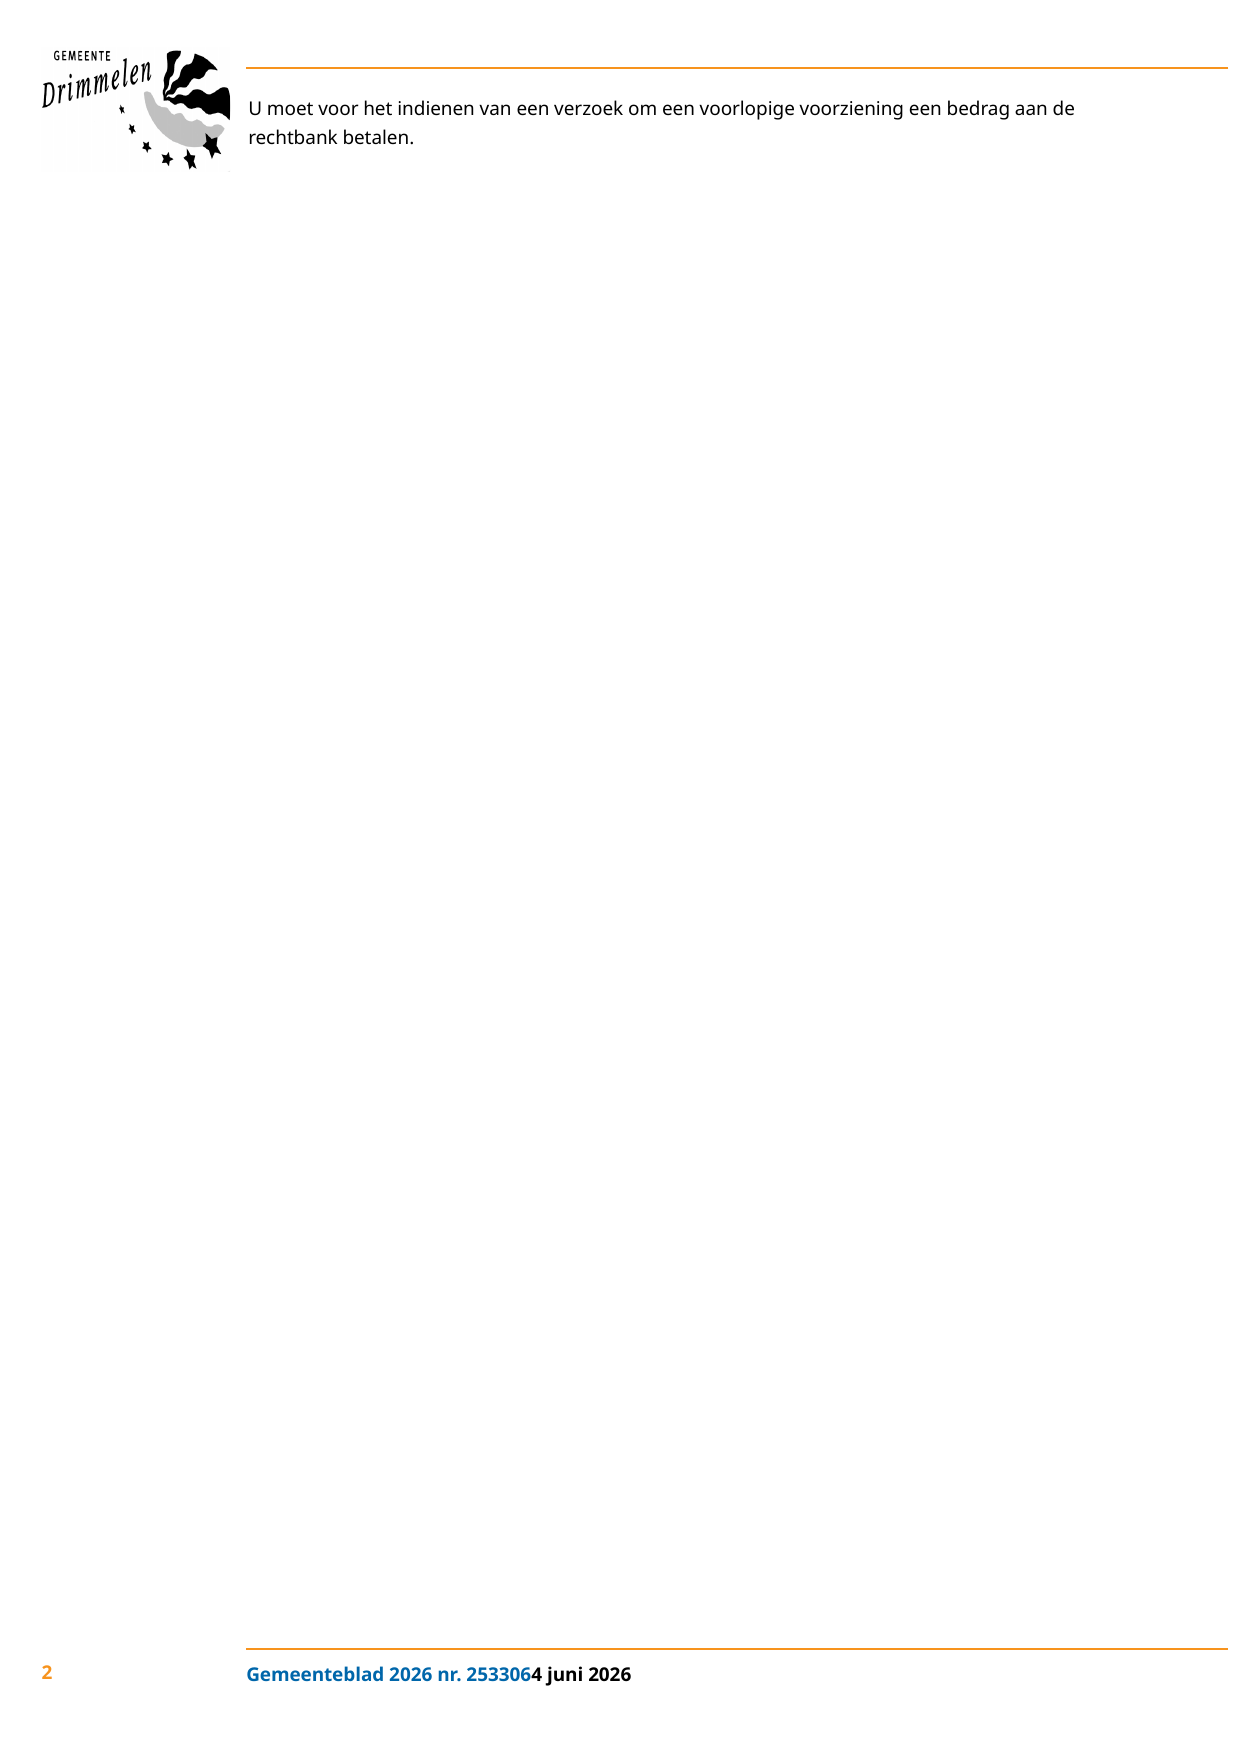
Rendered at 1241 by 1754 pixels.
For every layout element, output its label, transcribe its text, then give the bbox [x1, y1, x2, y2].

picture [41, 47, 231, 172]
text U moet voor het indienen van een verzoek om een voorlopige voorziening een bedrag aan de rechtbank betalen. [248, 95, 1152, 150]
